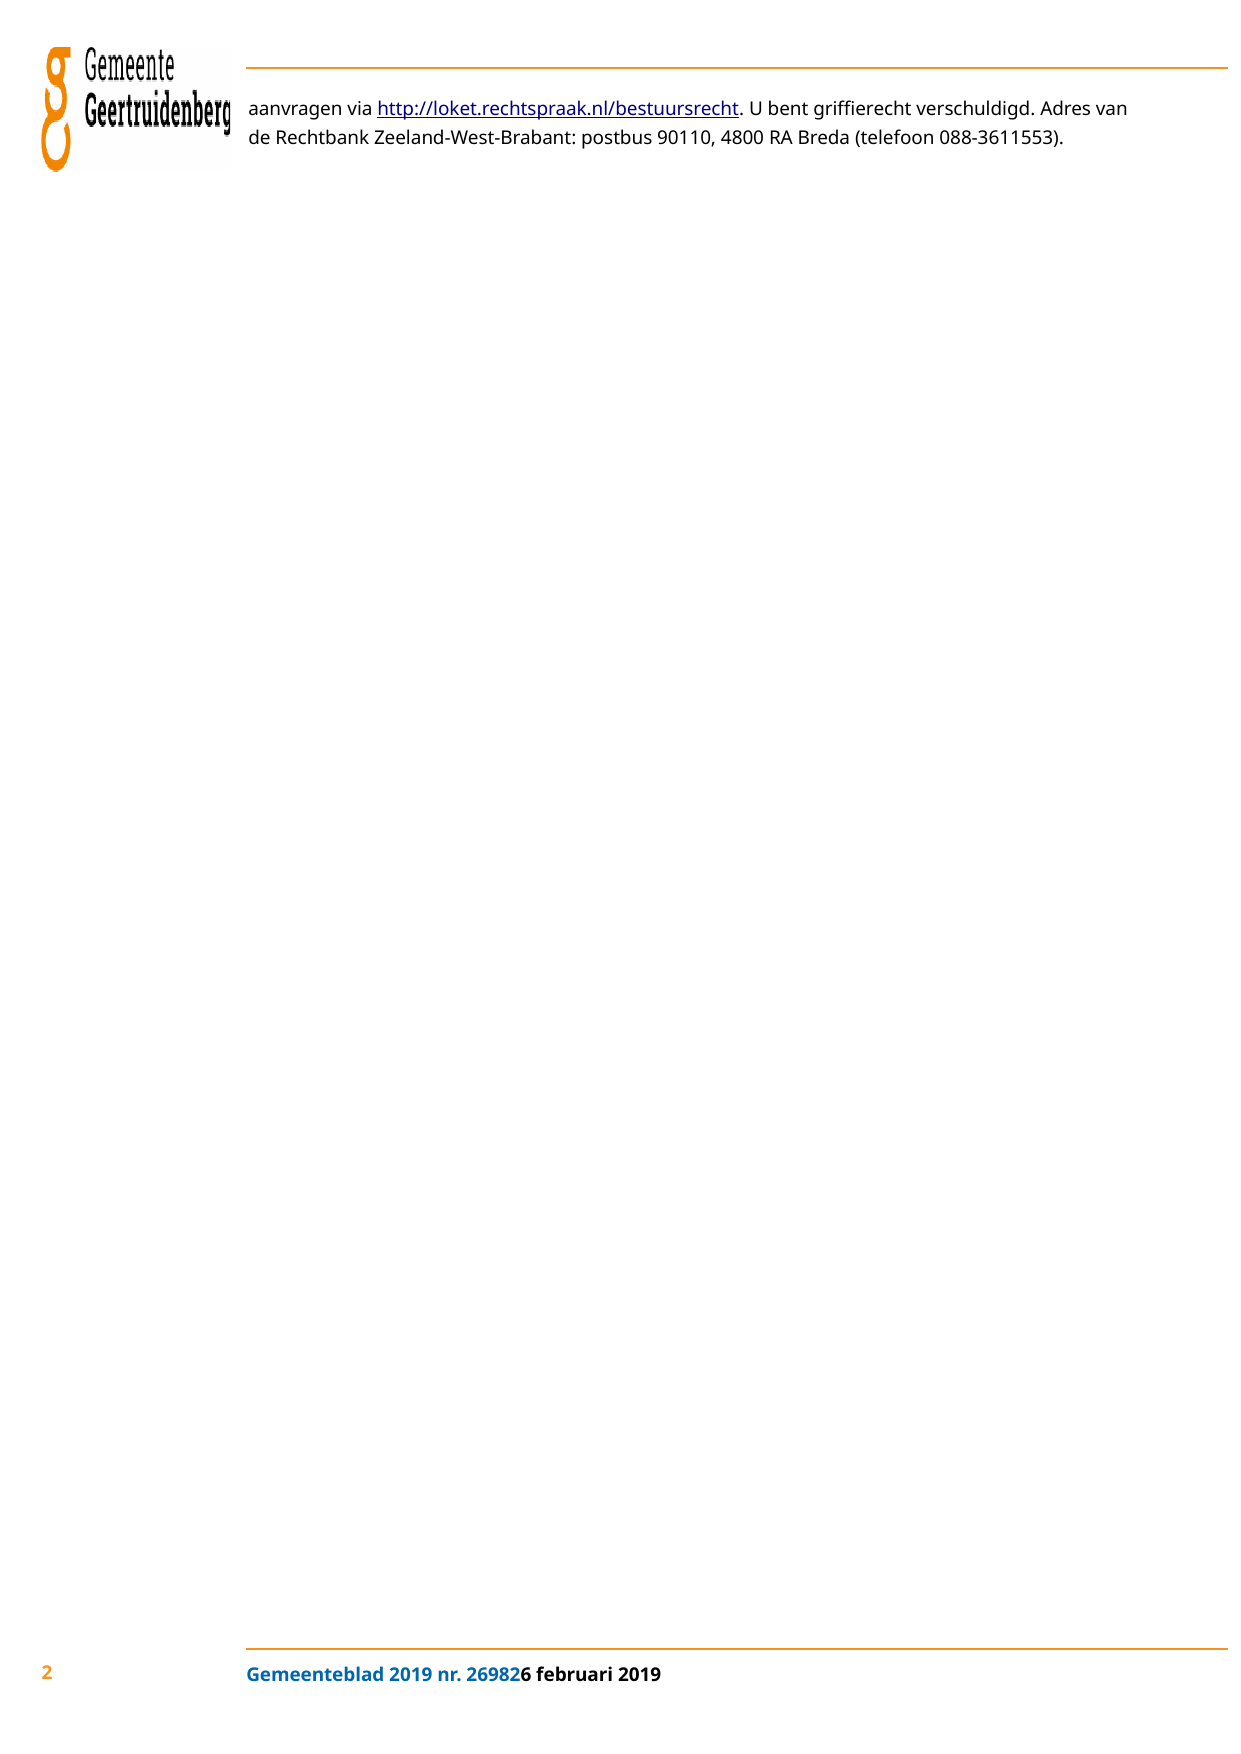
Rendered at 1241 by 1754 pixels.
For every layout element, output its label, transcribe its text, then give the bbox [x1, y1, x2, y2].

picture [41, 47, 231, 172]
text aanvragen via http://loket.rechtspraak.nl/bestuursrecht. U bent griffierecht verschuldigd. Adres van de Rechtbank Zeeland-West-Brabant: postbus 90110, 4800 RA Breda (telefoon 088-3611553). [248, 95, 1152, 150]
